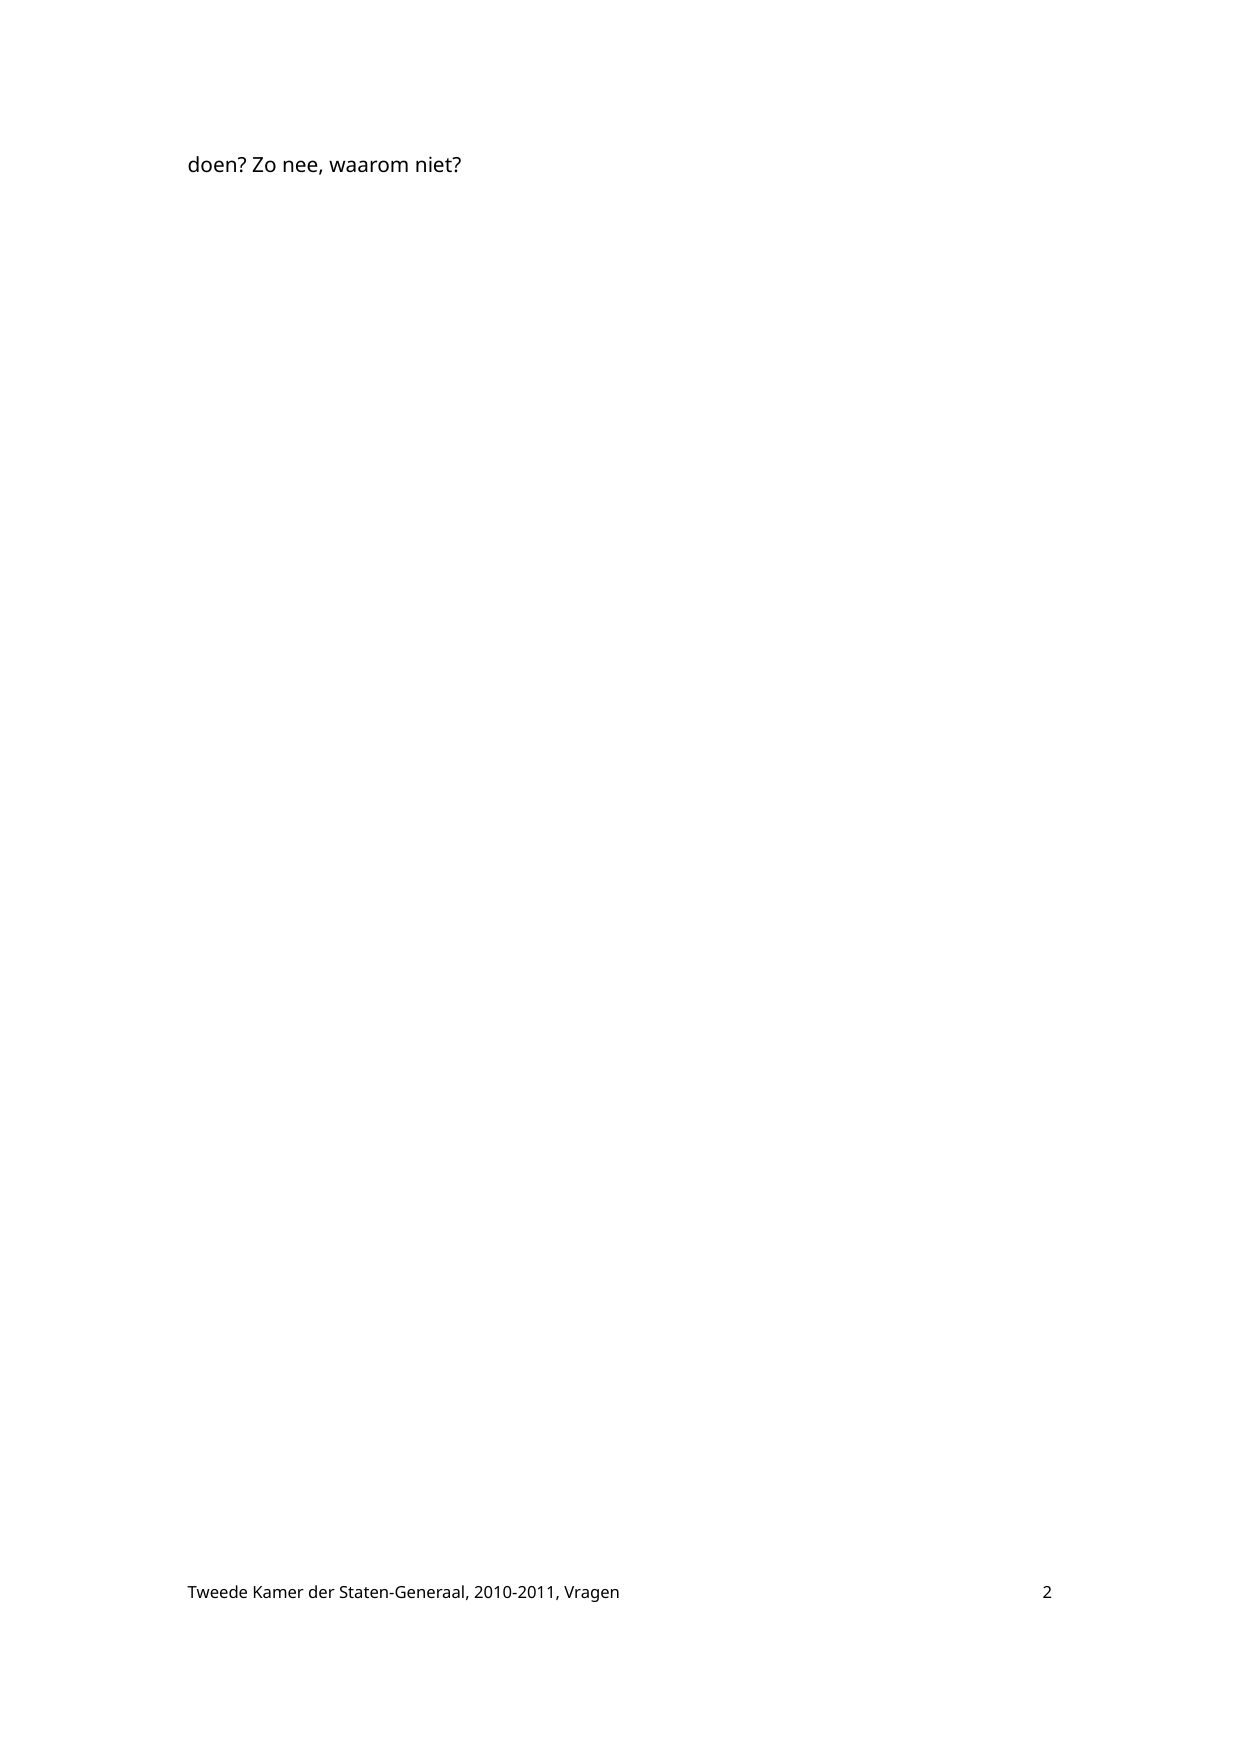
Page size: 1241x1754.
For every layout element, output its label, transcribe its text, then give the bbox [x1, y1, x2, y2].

text doen? Zo nee, waarom niet? [187, 150, 1053, 178]
